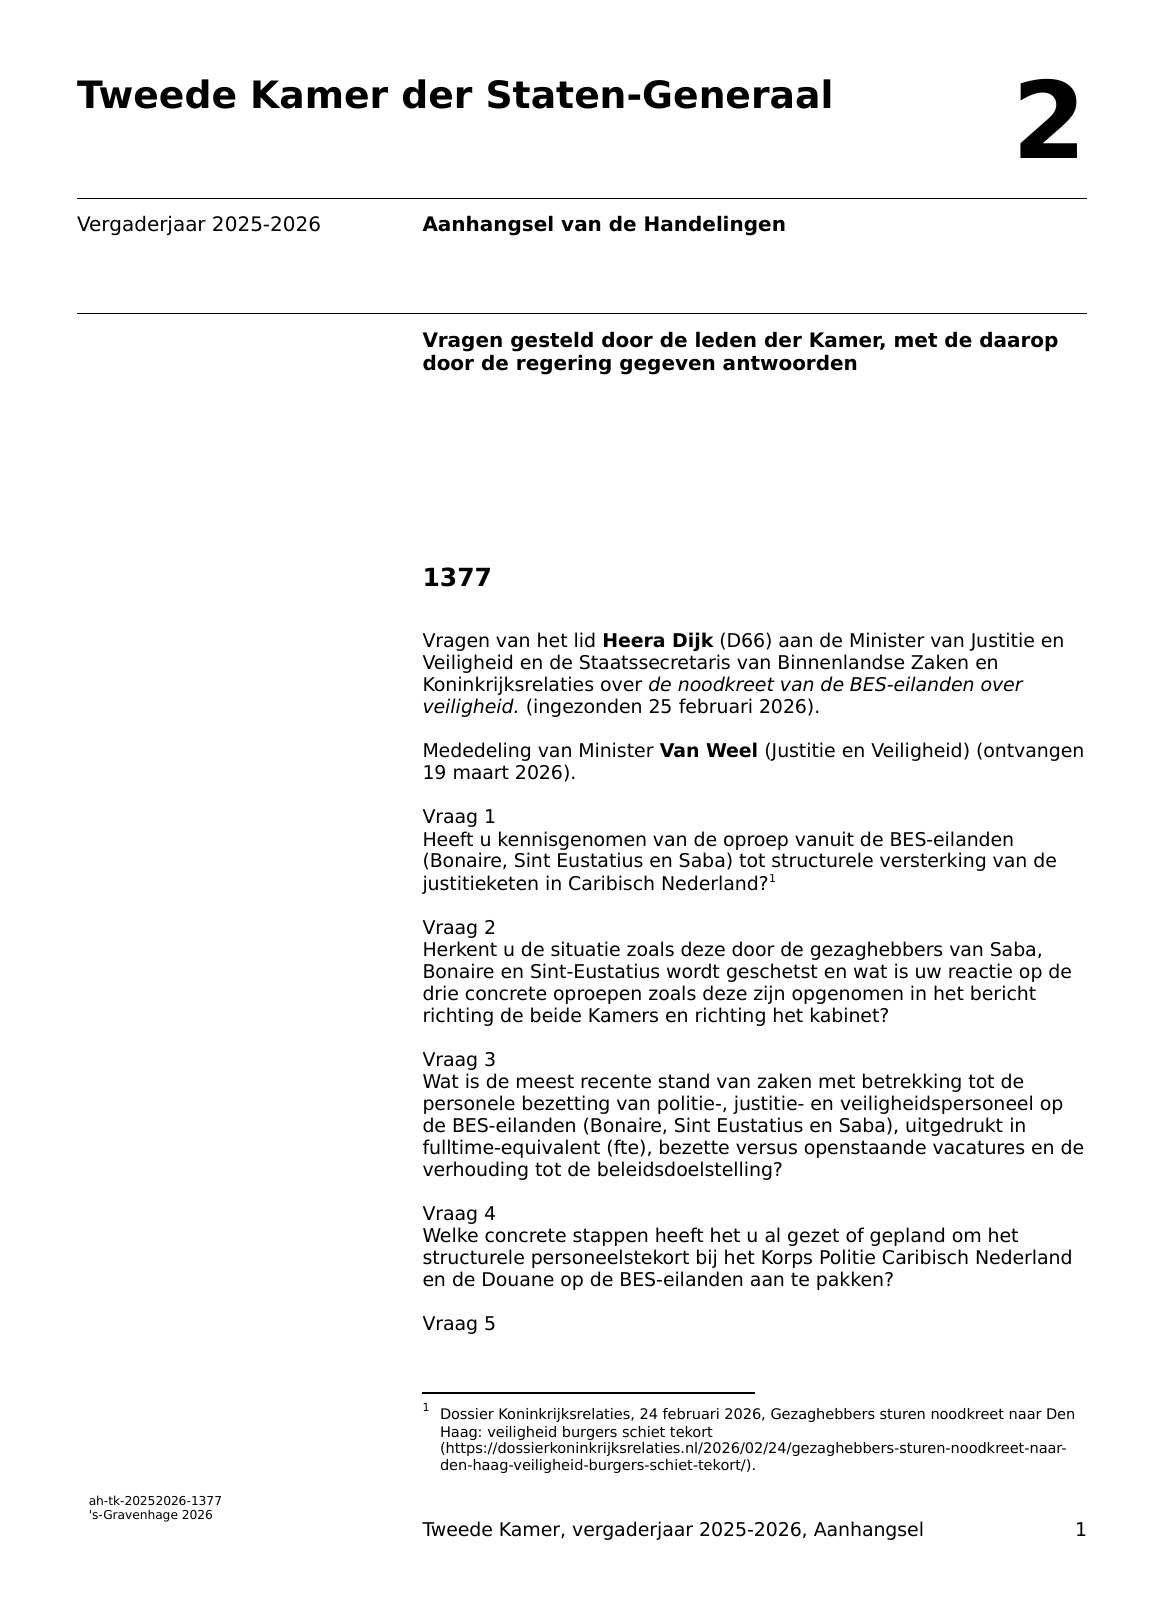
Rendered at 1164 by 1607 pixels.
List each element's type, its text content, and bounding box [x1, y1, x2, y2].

text Herkent u de situatie zoals deze door de gezaghebbers van Saba, Bonaire en Sint-Eustatius wordt geschetst en wat is uw reactie op de drie concrete oproepen zoals deze zijn opgenomen in het bericht richting de beide Kamers en richting het kabinet? [422, 938, 1087, 1026]
text Vraag 4 [422, 1203, 1087, 1225]
text Vraag 2 [422, 917, 1087, 938]
text Wat is de meest recente stand van zaken met betrekking tot de personele bezetting van politie-, justitie- en veiligheidspersoneel op de BES-eilanden (Bonaire, Sint Eustatius en Saba), uitgedrukt in fulltime-equivalent (fte), bezette versus openstaande vacatures en de verhouding tot de beleidsdoelstelling? [422, 1071, 1087, 1181]
table_header 2 [886, 59, 1087, 198]
table_cell Vragen gesteld door de leden der Kamer, met de daarop door de regering gegeven antwoorden [422, 314, 1087, 375]
table_cell [77, 314, 422, 375]
text Mededeling van Minister Van Weel (Justitie en Veiligheid) (ontvangen 19 maart 2026). [422, 740, 1087, 784]
text 1377 [422, 563, 1087, 592]
text Dossier Koninkrijksrelaties, 24 februari 2026, Gezaghebbers sturen noodkreet naar Den Haag: veiligheid burgers schiet tekort (https://dossierkoninkrijksrelaties.nl/2026/02/24/gezaghebbers-sturen-noodkreet-naar-den-haag-veiligheid-burgers-schiet-tekort/). [422, 1402, 1087, 1474]
table_cell Aanhangsel van de Handelingen [422, 199, 1087, 313]
text Vragen van het lid Heera Dijk (D66) aan de Minister van Justitie en Veiligheid en de Staatssecretaris van Binnenlandse Zaken en Koninkrijksrelaties over de noodkreet van de BES-eilanden over veiligheid. (ingezonden 25 februari 2026). [422, 630, 1087, 718]
text 's-Gravenhage 2026 [88, 1508, 323, 1522]
text ah-tk-20252026-1377 [88, 1494, 323, 1508]
table_cell Vergaderjaar 2025-2026 [77, 199, 422, 313]
text Vraag 3 [422, 1049, 1087, 1071]
text Welke concrete stappen heeft het u al gezet of gepland om het structurele personeelstekort bij het Korps Politie Caribisch Nederland en de Douane op de BES-eilanden aan te pakken? [422, 1225, 1087, 1291]
table_header Tweede Kamer der Staten-Generaal [77, 59, 886, 198]
text Vraag 1 [422, 806, 1087, 828]
text Vraag 5 [422, 1313, 1087, 1335]
text Heeft u kennisgenomen van de oproep vanuit de BES-eilanden (Bonaire, Sint Eustatius en Saba) tot structurele versterking van de justitieketen in Caribisch Nederland? [422, 828, 1087, 894]
